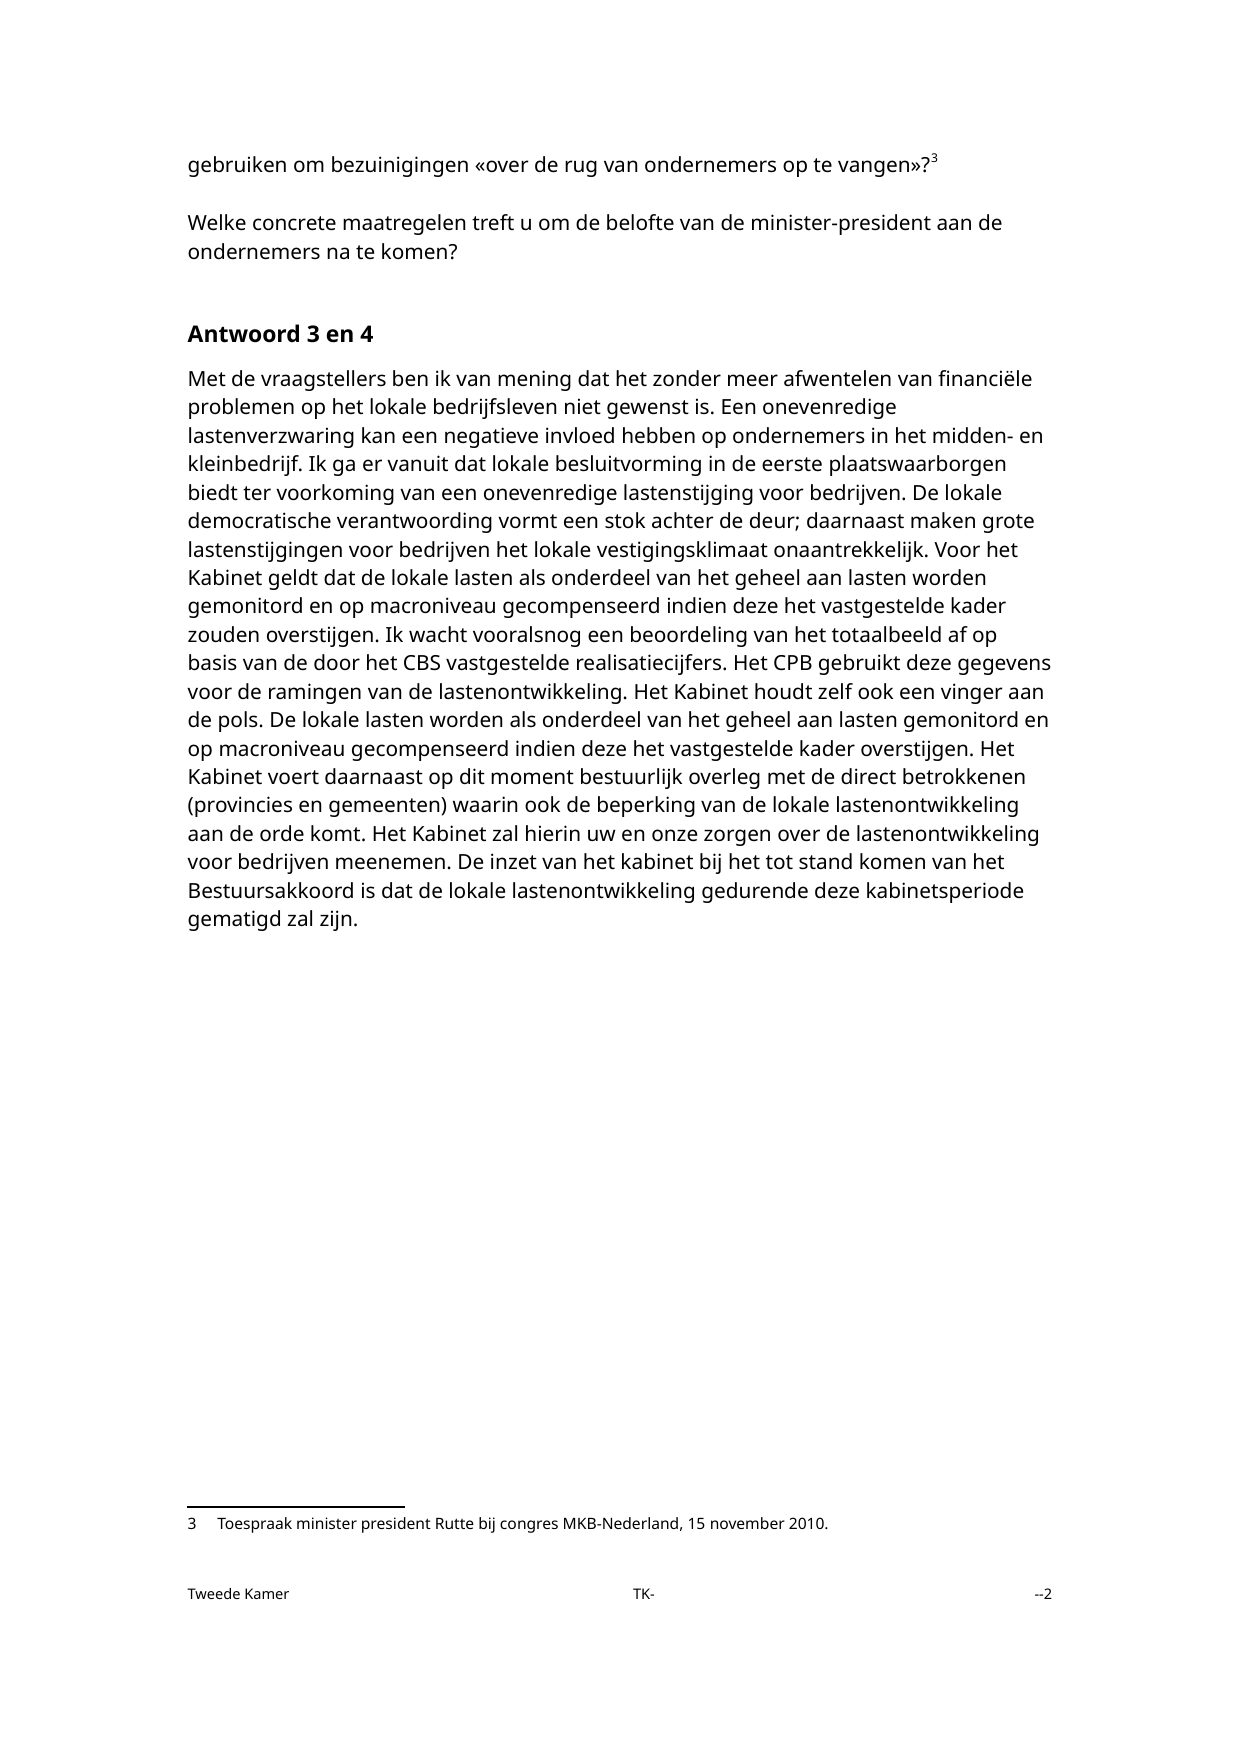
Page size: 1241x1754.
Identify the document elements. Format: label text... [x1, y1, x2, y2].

text Met de vraagstellers ben ik van mening dat het zonder meer afwentelen van financiële problemen op het lokale bedrijfsleven niet gewenst is. Een onevenredige lastenverzwaring kan een negatieve invloed hebben op ondernemers in het midden- en kleinbedrijf. Ik ga er vanuit dat lokale besluitvorming in de eerste plaatswaarborgen biedt ter voorkoming van een onevenredige lastenstijging voor bedrijven. De lokale democratische verantwoording vormt een stok achter de deur; daarnaast maken grote lastenstijgingen voor bedrijven het lokale vestigingsklimaat onaantrekkelijk. Voor het Kabinet geldt dat de lokale lasten als onderdeel van het geheel aan lasten worden gemonitord en op macroniveau gecompenseerd indien deze het vastgestelde kader zouden overstijgen. Ik wacht vooralsnog een beoordeling van het totaalbeeld af op basis van de door het CBS vastgestelde realisatiecijfers. Het CPB gebruikt deze gegevens voor de ramingen van de lastenontwikkeling. Het Kabinet houdt zelf ook een vinger aan de pols. De lokale lasten worden als onderdeel van het geheel aan lasten gemonitord en op macroniveau gecompenseerd indien deze het vastgestelde kader overstijgen. Het Kabinet voert daarnaast op dit moment bestuurlijk overleg met de direct betrokkenen (provincies en gemeenten) waarin ook de beperking van de lokale lastenontwikkeling aan de orde komt. Het Kabinet zal hierin uw en onze zorgen over de lastenontwikkeling voor bedrijven meenemen. De inzet van het kabinet bij het tot stand komen van het Bestuursakkoord is dat de lokale lastenontwikkeling gedurende deze kabinetsperiode gematigd zal zijn. [187, 364, 1053, 933]
text Toespraak minister president Rutte bij congres MKB-Nederland, 15 november 2010. [187, 1506, 1053, 1534]
text Welke concrete maatregelen treft u om de belofte van de minister-president aan de ondernemers na te komen? [187, 208, 1053, 265]
text gebruiken om bezuinigingen «over de rug van ondernemers op te vangen»? [187, 150, 1053, 178]
subtitle Antwoord 3 en 4 [187, 318, 1053, 349]
